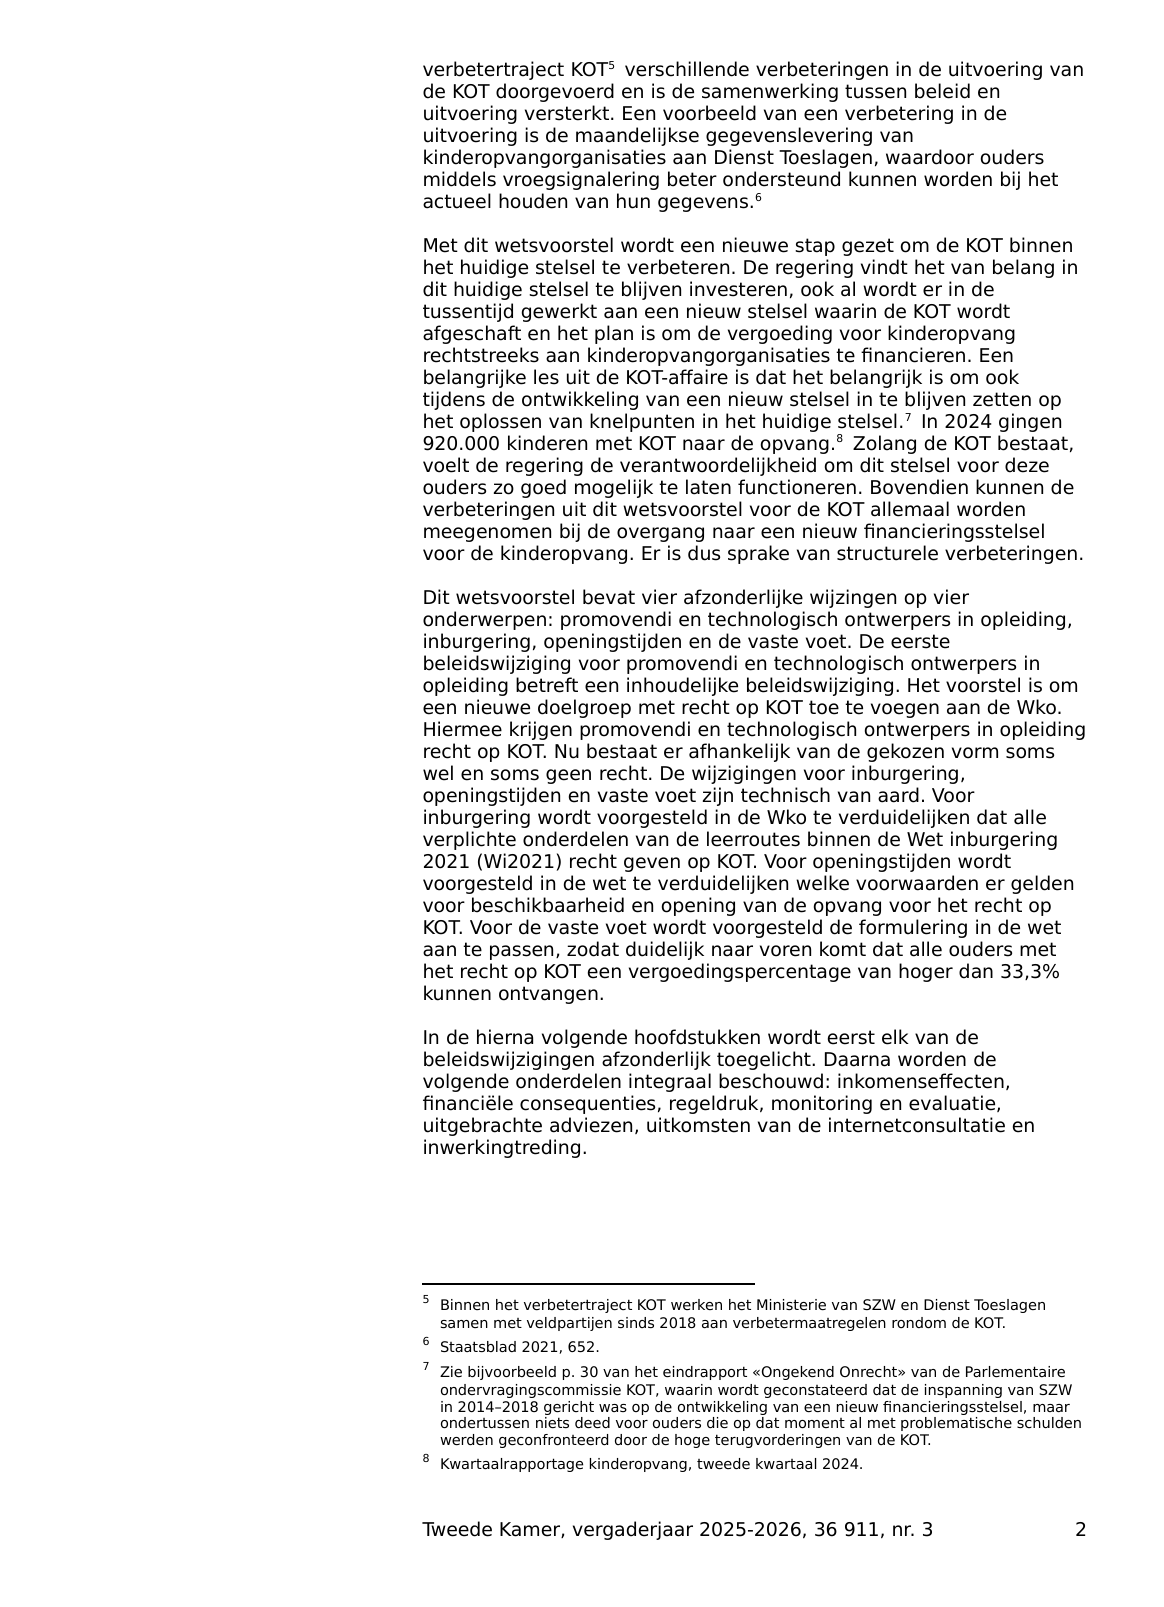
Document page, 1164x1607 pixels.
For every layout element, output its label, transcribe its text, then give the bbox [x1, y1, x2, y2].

text Staatsblad 2021, 652. [422, 1335, 1087, 1357]
text Met dit wetsvoorstel wordt een nieuwe stap gezet om de KOT binnen het huidige stelsel te verbeteren. De regering vindt het van belang in dit huidige stelsel te blijven investeren, ook al wordt er in de tussentijd gewerkt aan een nieuw stelsel waarin de KOT wordt afgeschaft en het plan is om de vergoeding voor kinderopvang rechtstreeks aan kinderopvangorganisaties te financieren. Een belangrijke les uit de KOT-affaire is dat het belangrijk is om ook tijdens de ontwikkeling van een nieuw stelsel in te blijven zetten op het oplossen van knelpunten in het huidige stelsel. In 2024 gingen 920.000 kinderen met KOT naar de opvang. Zolang de KOT bestaat, voelt de regering de verantwoordelijkheid om dit stelsel voor deze ouders zo goed mogelijk te laten functioneren. Bovendien kunnen de verbeteringen uit dit wetsvoorstel voor de KOT allemaal worden meegenomen bij de overgang naar een nieuw financieringsstelsel voor de kinderopvang. Er is dus sprake van structurele verbeteringen. [422, 235, 1087, 565]
text Binnen het verbetertraject KOT werken het Ministerie van SZW en Dienst Toeslagen samen met veldpartijen sinds 2018 aan verbetermaatregelen rondom de KOT. [422, 1293, 1087, 1332]
text Kwartaalrapportage kinderopvang, tweede kwartaal 2024. [422, 1452, 1087, 1474]
text Dit wetsvoorstel bevat vier afzonderlijke wijzingen op vier onderwerpen: promovendi en technologisch ontwerpers in opleiding, inburgering, openingstijden en de vaste voet. De eerste beleidswijziging voor promovendi en technologisch ontwerpers in opleiding betreft een inhoudelijke beleidswijziging. Het voorstel is om een nieuwe doelgroep met recht op KOT toe te voegen aan de Wko. Hiermee krijgen promovendi en technologisch ontwerpers in opleiding recht op KOT. Nu bestaat er afhankelijk van de gekozen vorm soms wel en soms geen recht. De wijzigingen voor inburgering, openingstijden en vaste voet zijn technisch van aard. Voor inburgering wordt voorgesteld in de Wko te verduidelijken dat alle verplichte onderdelen van de leerroutes binnen de Wet inburgering 2021 (Wi2021) recht geven op KOT. Voor openingstijden wordt voorgesteld in de wet te verduidelijken welke voorwaarden er gelden voor beschikbaarheid en opening van de opvang voor het recht op KOT. Voor de vaste voet wordt voorgesteld de formulering in de wet aan te passen, zodat duidelijk naar voren komt dat alle ouders met het recht op KOT een vergoedingspercentage van hoger dan 33,3% kunnen ontvangen. [422, 587, 1087, 1004]
text Zie bijvoorbeeld p. 30 van het eindrapport «Ongekend Onrecht» van de Parlementaire ondervragingscommissie KOT, waarin wordt geconstateerd dat de inspanning van SZW in 2014–2018 gericht was op de ontwikkeling van een nieuw financieringsstelsel, maar ondertussen niets deed voor ouders die op dat moment al met problematische schulden werden geconfronteerd door de hoge terugvorderingen van de KOT. [422, 1360, 1087, 1449]
text In de hierna volgende hoofdstukken wordt eerst elk van de beleidswijzigingen afzonderlijk toegelicht. Daarna worden de volgende onderdelen integraal beschouwd: inkomenseffecten, financiële consequenties, regeldruk, monitoring en evaluatie, uitgebrachte adviezen, uitkomsten van de internetconsultatie en inwerkingtreding. [422, 1027, 1087, 1159]
text verbetertraject KOT verschillende verbeteringen in de uitvoering van de KOT doorgevoerd en is de samenwerking tussen beleid en uitvoering versterkt. Een voorbeeld van een verbetering in de uitvoering is de maandelijkse gegevenslevering van kinderopvangorganisaties aan Dienst Toeslagen, waardoor ouders middels vroegsignalering beter ondersteund kunnen worden bij het actueel houden van hun gegevens. [422, 59, 1087, 213]
